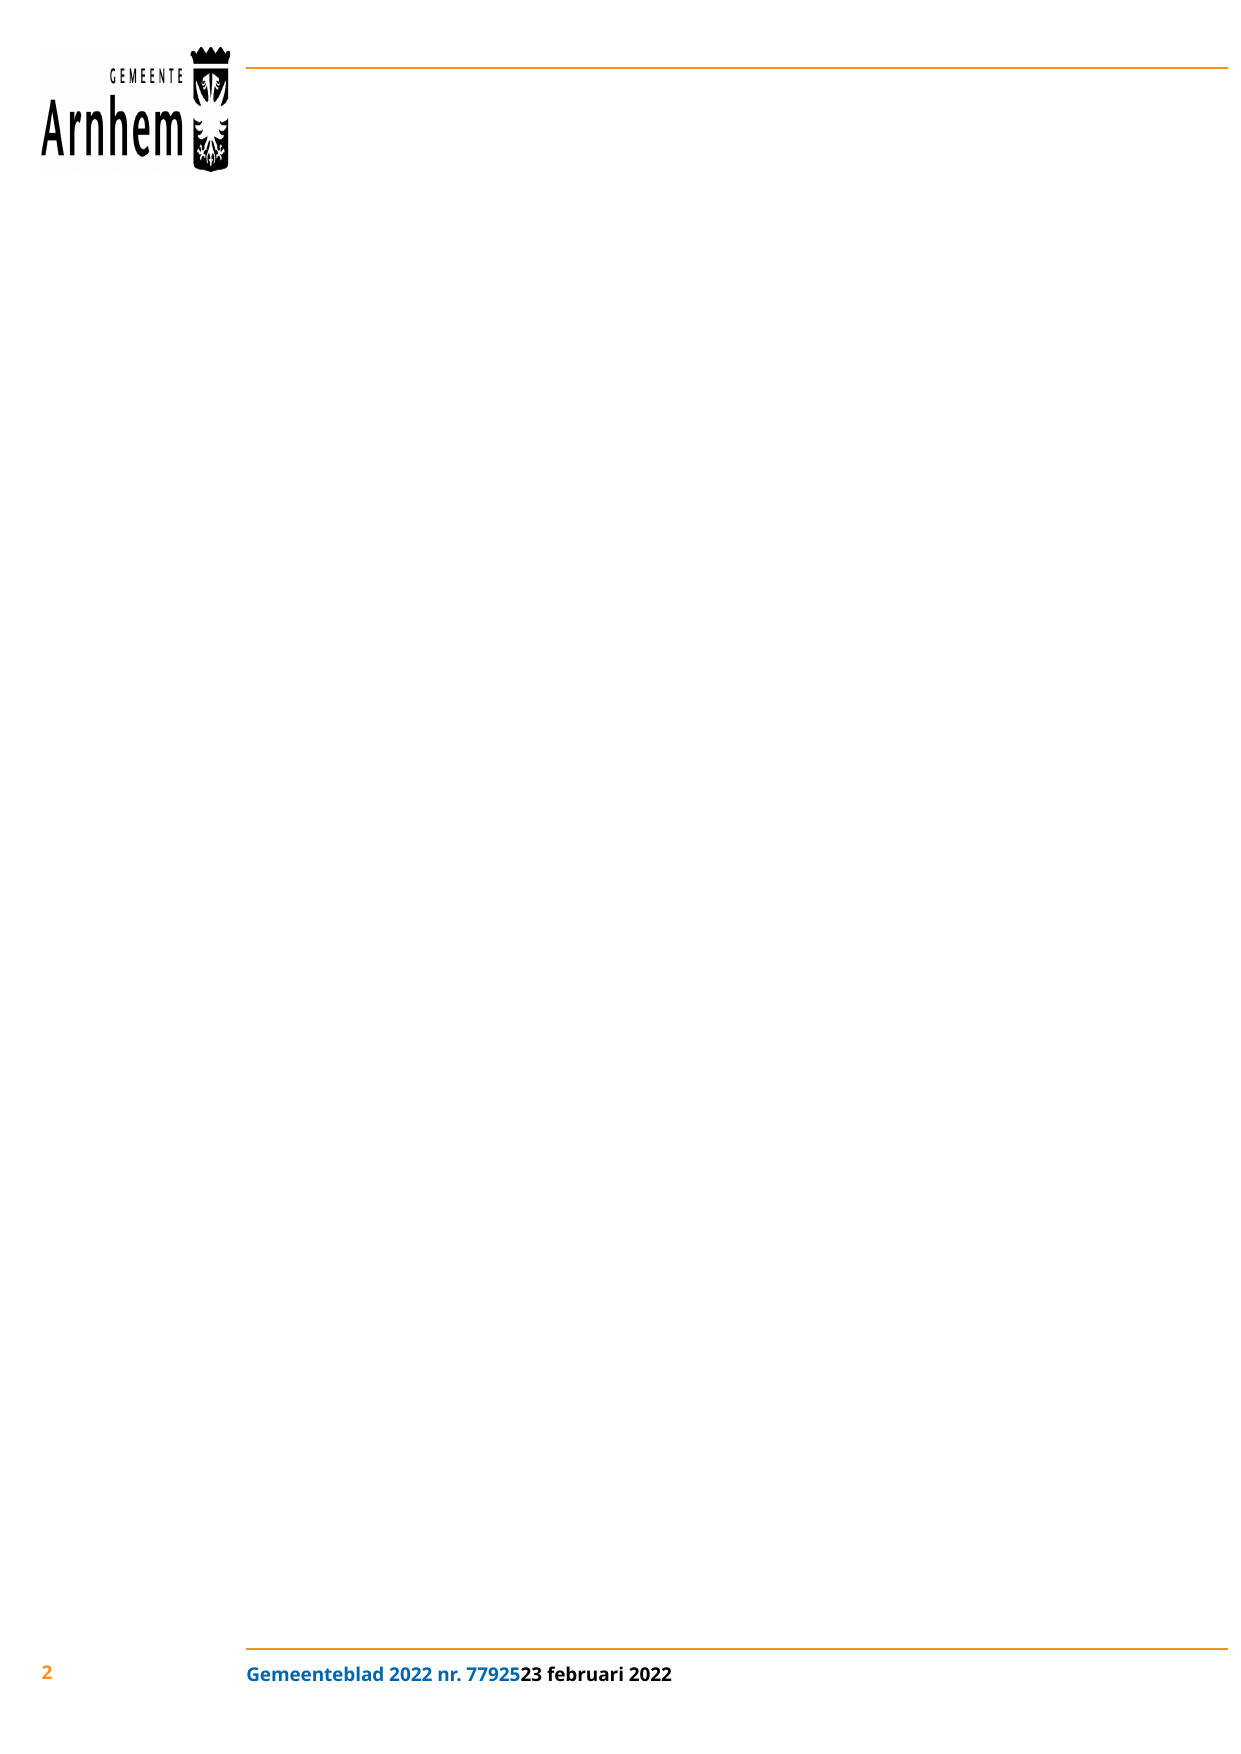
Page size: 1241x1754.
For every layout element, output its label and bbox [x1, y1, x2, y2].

picture [41, 47, 231, 172]
